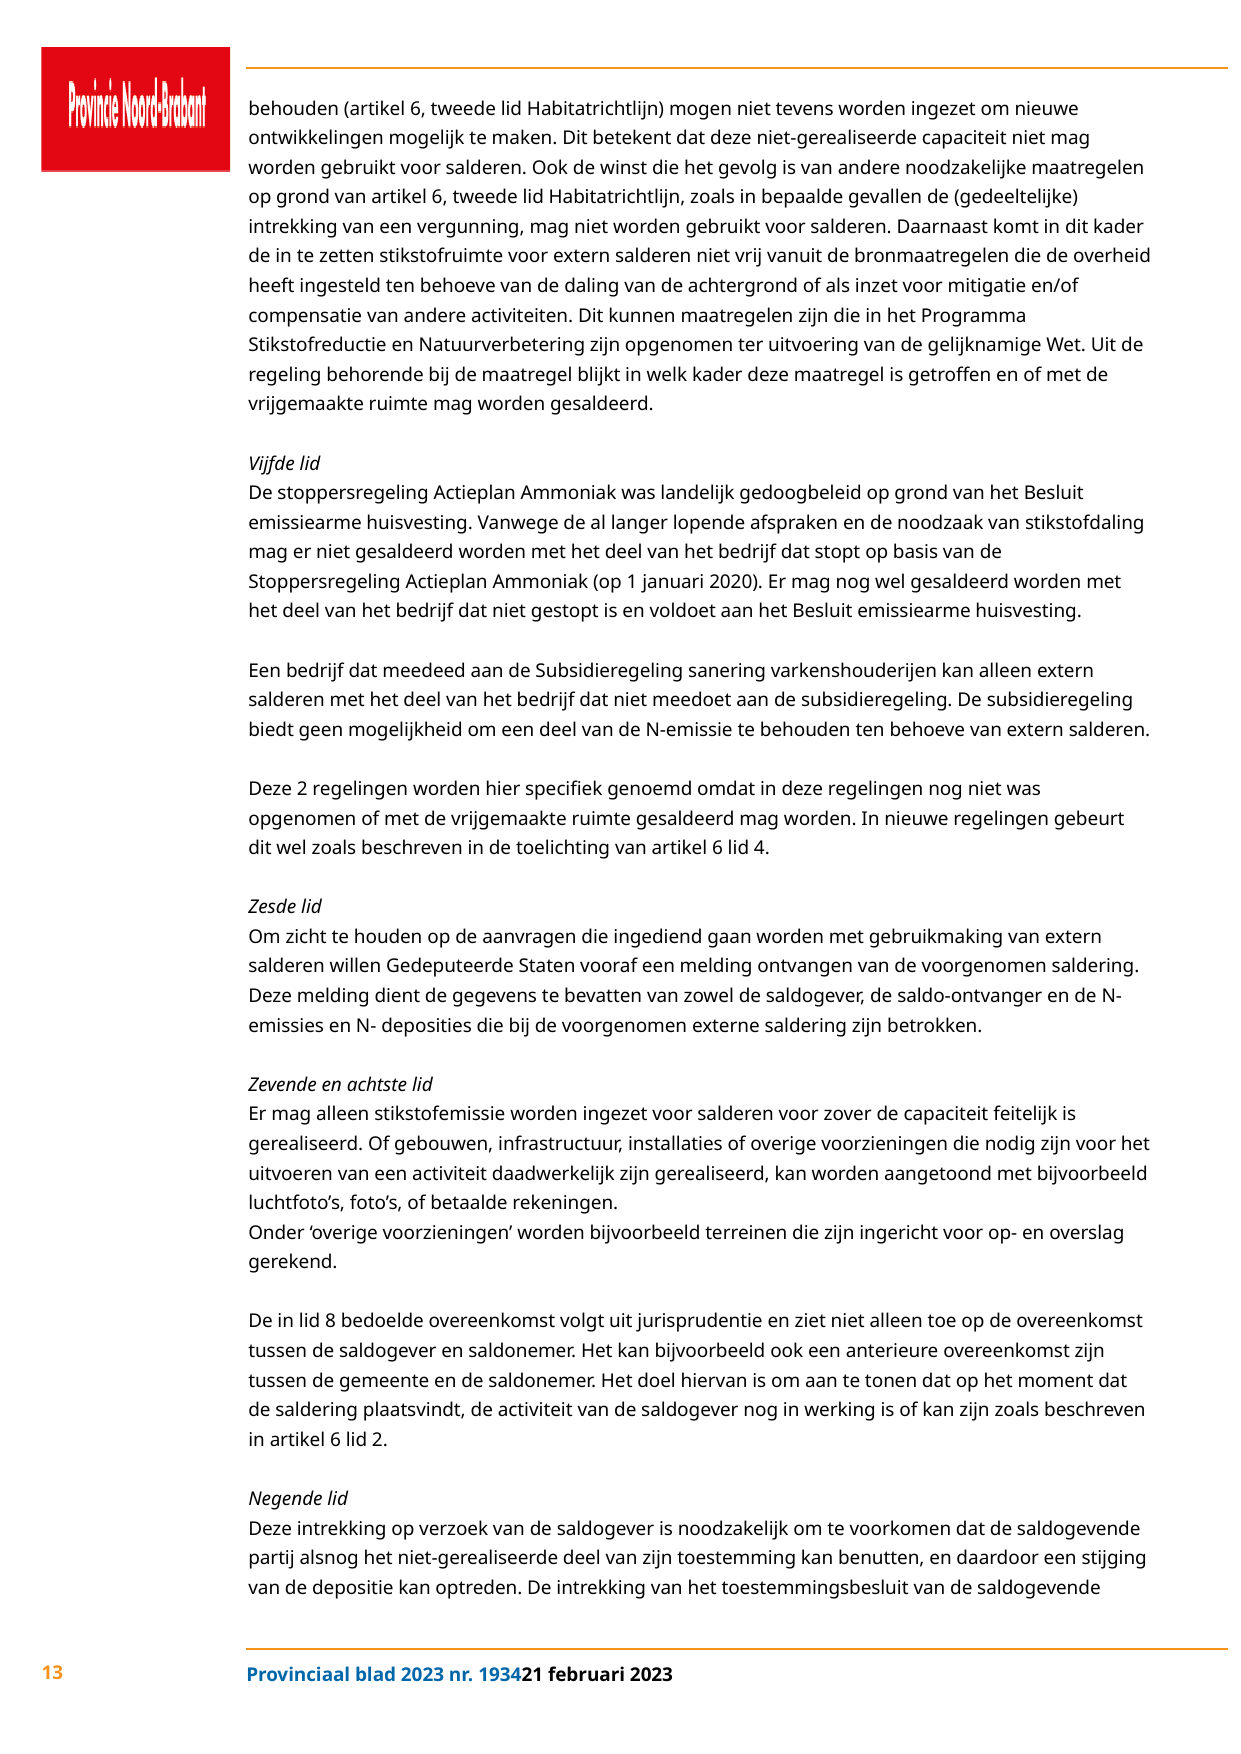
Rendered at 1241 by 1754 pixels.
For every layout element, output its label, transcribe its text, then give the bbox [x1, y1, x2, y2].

text Zesde lid [248, 893, 1152, 919]
text Negende lid [248, 1485, 1152, 1511]
picture [41, 47, 231, 172]
text De stoppersregeling Actieplan Ammoniak was landelijk gedoogbeleid op grond van het Besluit emissiearme huisvesting. Vanwege de al langer lopende afspraken en de noodzaak van stikstofdaling mag er niet gesaldeerd worden met het deel van het bedrijf dat stopt op basis van de Stoppersregeling Actieplan Ammoniak (op 1 januari 2020). Er mag nog wel gesaldeerd worden met het deel van het bedrijf dat niet gestopt is en voldoet aan het Besluit emissiearme huisvesting. [248, 479, 1152, 623]
text Deze 2 regelingen worden hier specifiek genoemd omdat in deze regelingen nog niet was opgenomen of met de vrijgemaakte ruimte gesaldeerd mag worden. In nieuwe regelingen gebeurt dit wel zoals beschreven in de toelichting van artikel 6 lid 4. [248, 775, 1152, 860]
text Een bedrijf dat meedeed aan de Subsidieregeling sanering varkenshouderijen kan alleen extern salderen met het deel van het bedrijf dat niet meedoet aan de subsidieregeling. De subsidieregeling biedt geen mogelijkheid om een deel van de N-emissie te behouden ten behoeve van extern salderen. [248, 657, 1152, 742]
text Deze intrekking op verzoek van de saldogever is noodzakelijk om te voorkomen dat de saldogevende partij alsnog het niet-gerealiseerde deel van zijn toestemming kan benutten, en daardoor een stijging van de depositie kan optreden. De intrekking van het toestemmingsbesluit van de saldogevende [248, 1515, 1152, 1600]
text behouden (artikel 6, tweede lid Habitatrichtlijn) mogen niet tevens worden ingezet om nieuwe ontwikkelingen mogelijk te maken. Dit betekent dat deze niet-gerealiseerde capaciteit niet mag worden gebruikt voor salderen. Ook de winst die het gevolg is van andere noodzakelijke maatregelen op grond van artikel 6, tweede lid Habitatrichtlijn, zoals in bepaalde gevallen de (gedeeltelijke) intrekking van een vergunning, mag niet worden gebruikt voor salderen. Daarnaast komt in dit kader de in te zetten stikstofruimte voor extern salderen niet vrij vanuit de bronmaatregelen die de overheid heeft ingesteld ten behoeve van de daling van de achtergrond of als inzet voor mitigatie en/of compensatie van andere activiteiten. Dit kunnen maatregelen zijn die in het Programma Stikstofreductie en Natuurverbetering zijn opgenomen ter uitvoering van de gelijknamige Wet. Uit de regeling behorende bij de maatregel blijkt in welk kader deze maatregel is getroffen en of met de vrijgemaakte ruimte mag worden gesaldeerd. [248, 95, 1152, 416]
text Vijfde lid [248, 450, 1152, 476]
text Er mag alleen stikstofemissie worden ingezet voor salderen voor zover de capaciteit feitelijk is gerealiseerd. Of gebouwen, infrastructuur, installaties of overige voorzieningen die nodig zijn voor het uitvoeren van een activiteit daadwerkelijk zijn gerealiseerd, kan worden aangetoond met bijvoorbeeld luchtfoto’s, foto’s, of betaalde rekeningen. [248, 1101, 1152, 1215]
text Om zicht te houden op de aanvragen die ingediend gaan worden met gebruikmaking van extern salderen willen Gedeputeerde Staten vooraf een melding ontvangen van de voorgenomen saldering. Deze melding dient de gegevens te bevatten van zowel de saldogever, de saldo-ontvanger en de N-emissies en N- deposities die bij de voorgenomen externe saldering zijn betrokken. [248, 923, 1152, 1038]
text Onder ‘overige voorzieningen’ worden bijvoorbeeld terreinen die zijn ingericht voor op- en overslag gerekend. [248, 1219, 1152, 1274]
text De in lid 8 bedoelde overeenkomst volgt uit jurisprudentie en ziet niet alleen toe op de overeenkomst tussen de saldogever en saldonemer. Het kan bijvoorbeeld ook een anterieure overeenkomst zijn tussen de gemeente en de saldonemer. Het doel hiervan is om aan te tonen dat op het moment dat de saldering plaatsvindt, de activiteit van de saldogever nog in werking is of kan zijn zoals beschreven in artikel 6 lid 2. [248, 1308, 1152, 1452]
text Zevende en achtste lid [248, 1071, 1152, 1097]
